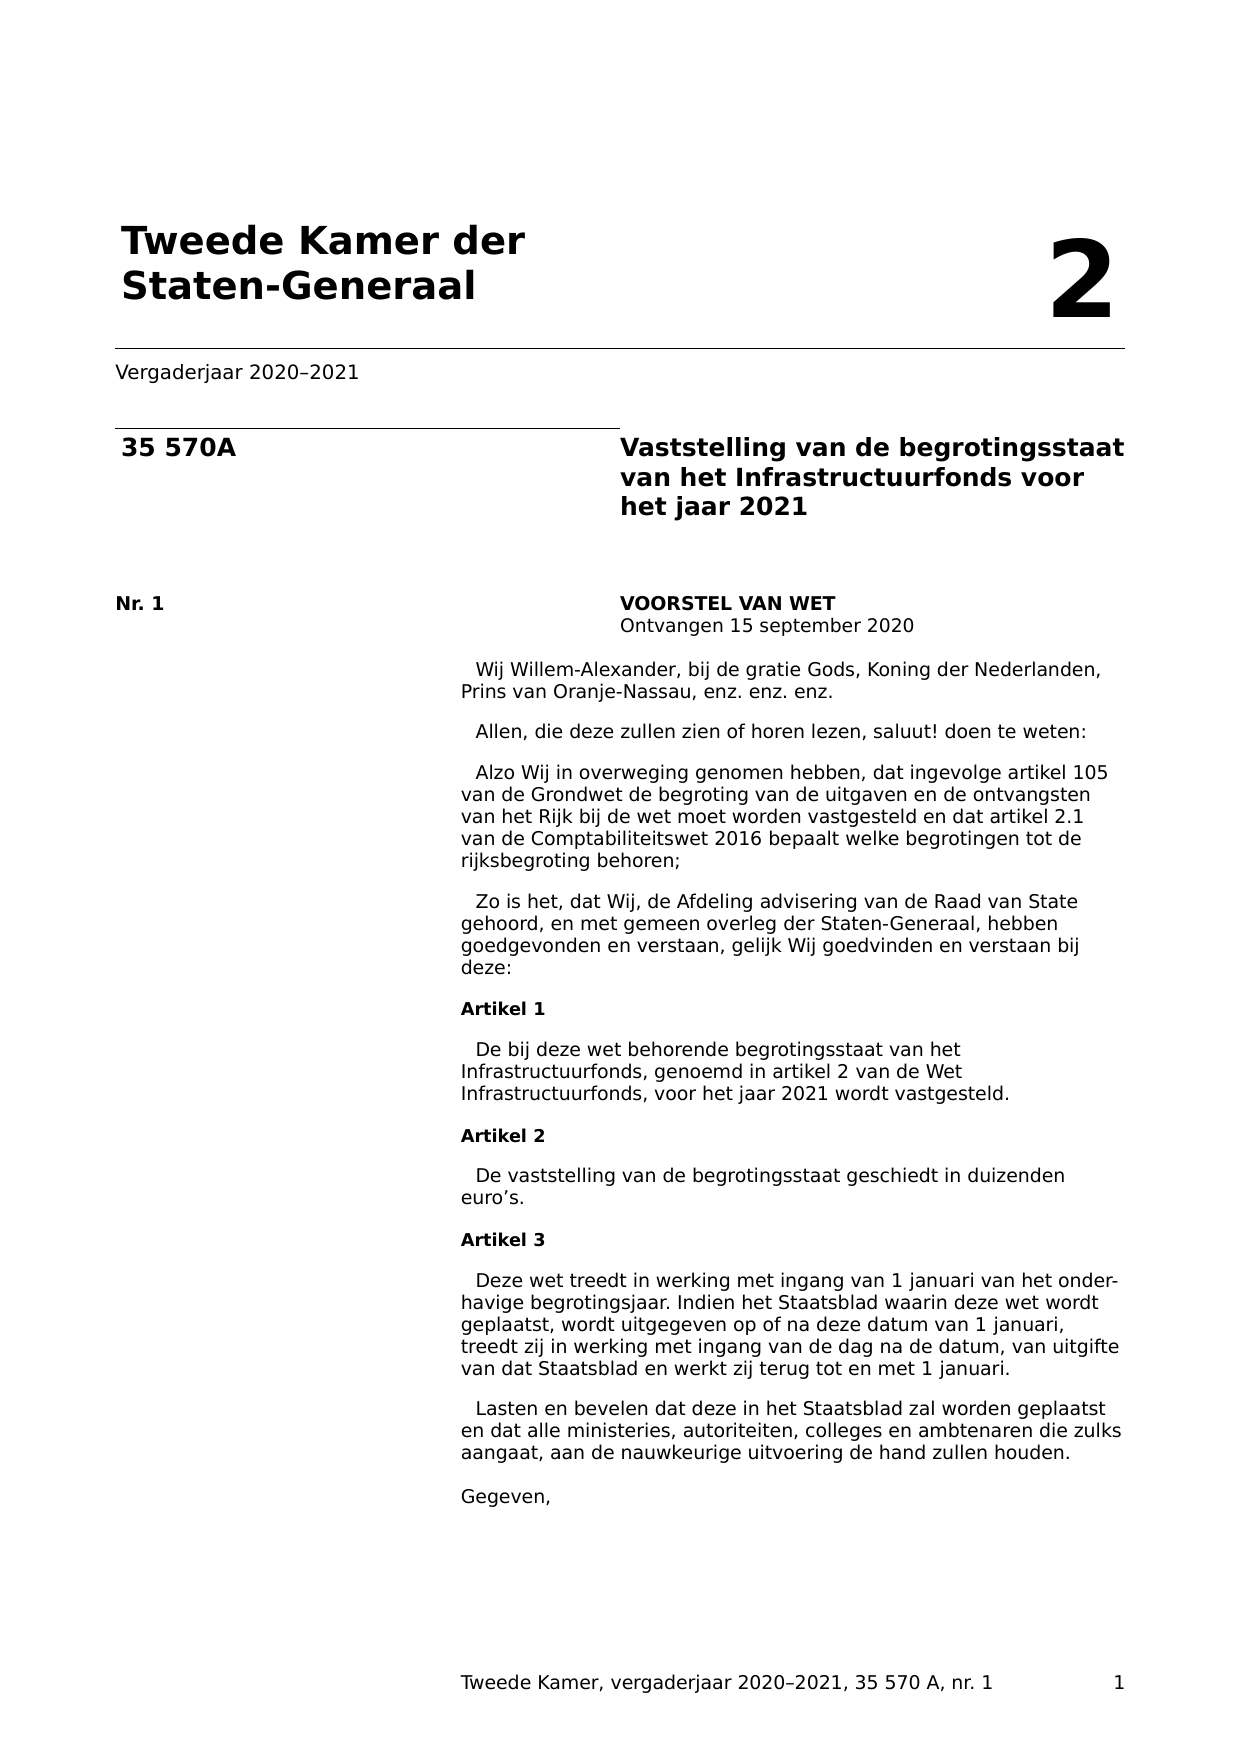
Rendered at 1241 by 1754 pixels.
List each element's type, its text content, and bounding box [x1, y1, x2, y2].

text Allen, die deze zullen zien of horen lezen, saluut! doen te weten: [461, 721, 1125, 743]
text Wij Willem-Alexander, bij de gratie Gods, Koning der Nederlanden, Prins van Oranje-Nassau, enz. enz. enz. [461, 658, 1125, 702]
table_cell Vergaderjaar 2020–2021 [115, 349, 1125, 384]
text De vaststelling van de begrotingsstaat geschiedt in duizenden euro’s. [461, 1165, 1125, 1209]
text Zo is het, dat Wij, de Afdeling advisering van de Raad van State gehoord, en met gemeen overleg der Staten-Generaal, hebben goedgevonden en verstaan, gelijk Wij goedvinden en verstaan bij deze: [461, 891, 1125, 978]
table_header 2 [620, 213, 1125, 348]
text De bij deze wet behorende begrotingsstaat van het Infrastructuurfonds, genoemd in artikel 2 van de Wet Infrastructuurfonds, voor het jaar 2021 wordt vastgesteld. [461, 1039, 1125, 1105]
text Gegeven, [461, 1486, 1125, 1508]
table_header 35 570A [115, 429, 620, 527]
title Artikel 1 [461, 997, 1125, 1020]
table_header Vaststelling van de begrotingsstaat van het Infrastructuurfonds voor het jaar 2021 [620, 428, 1125, 527]
title Artikel 3 [461, 1228, 1125, 1251]
table_header Tweede Kamer der Staten-Generaal [115, 213, 620, 348]
table_header Voorstel van wet Ontvangen 15 september 2020 [620, 593, 1125, 658]
title Artikel 2 [461, 1124, 1125, 1147]
text Alzo Wij in overweging genomen hebben, dat ingevolge artikel 105 van de Grondwet de begroting van de uitgaven en de ontvangsten van het Rijk bij de wet moet worden vastgesteld en dat artikel 2.1 van de Comptabiliteitswet 2016 bepaalt welke begrotingen tot de rijksbegroting behoren; [461, 762, 1125, 872]
table_header Nr. 1 [115, 593, 620, 658]
text Deze wet treedt in werking met ingang van 1 januari van het onder-havige begrotingsjaar. Indien het Staatsblad waarin deze wet wordt geplaatst, wordt uitgegeven op of na deze datum van 1 januari, treedt zij in werking met ingang van de dag na de datum, van uitgifte van dat Staatsblad en werkt zij terug tot en met 1 januari. [461, 1270, 1125, 1379]
text Lasten en bevelen dat deze in het Staatsblad zal worden geplaatst en dat alle ministeries, autoriteiten, colleges en ambtenaren die zulks aangaat, aan de nauwkeurige uitvoering de hand zullen houden. [461, 1398, 1125, 1464]
